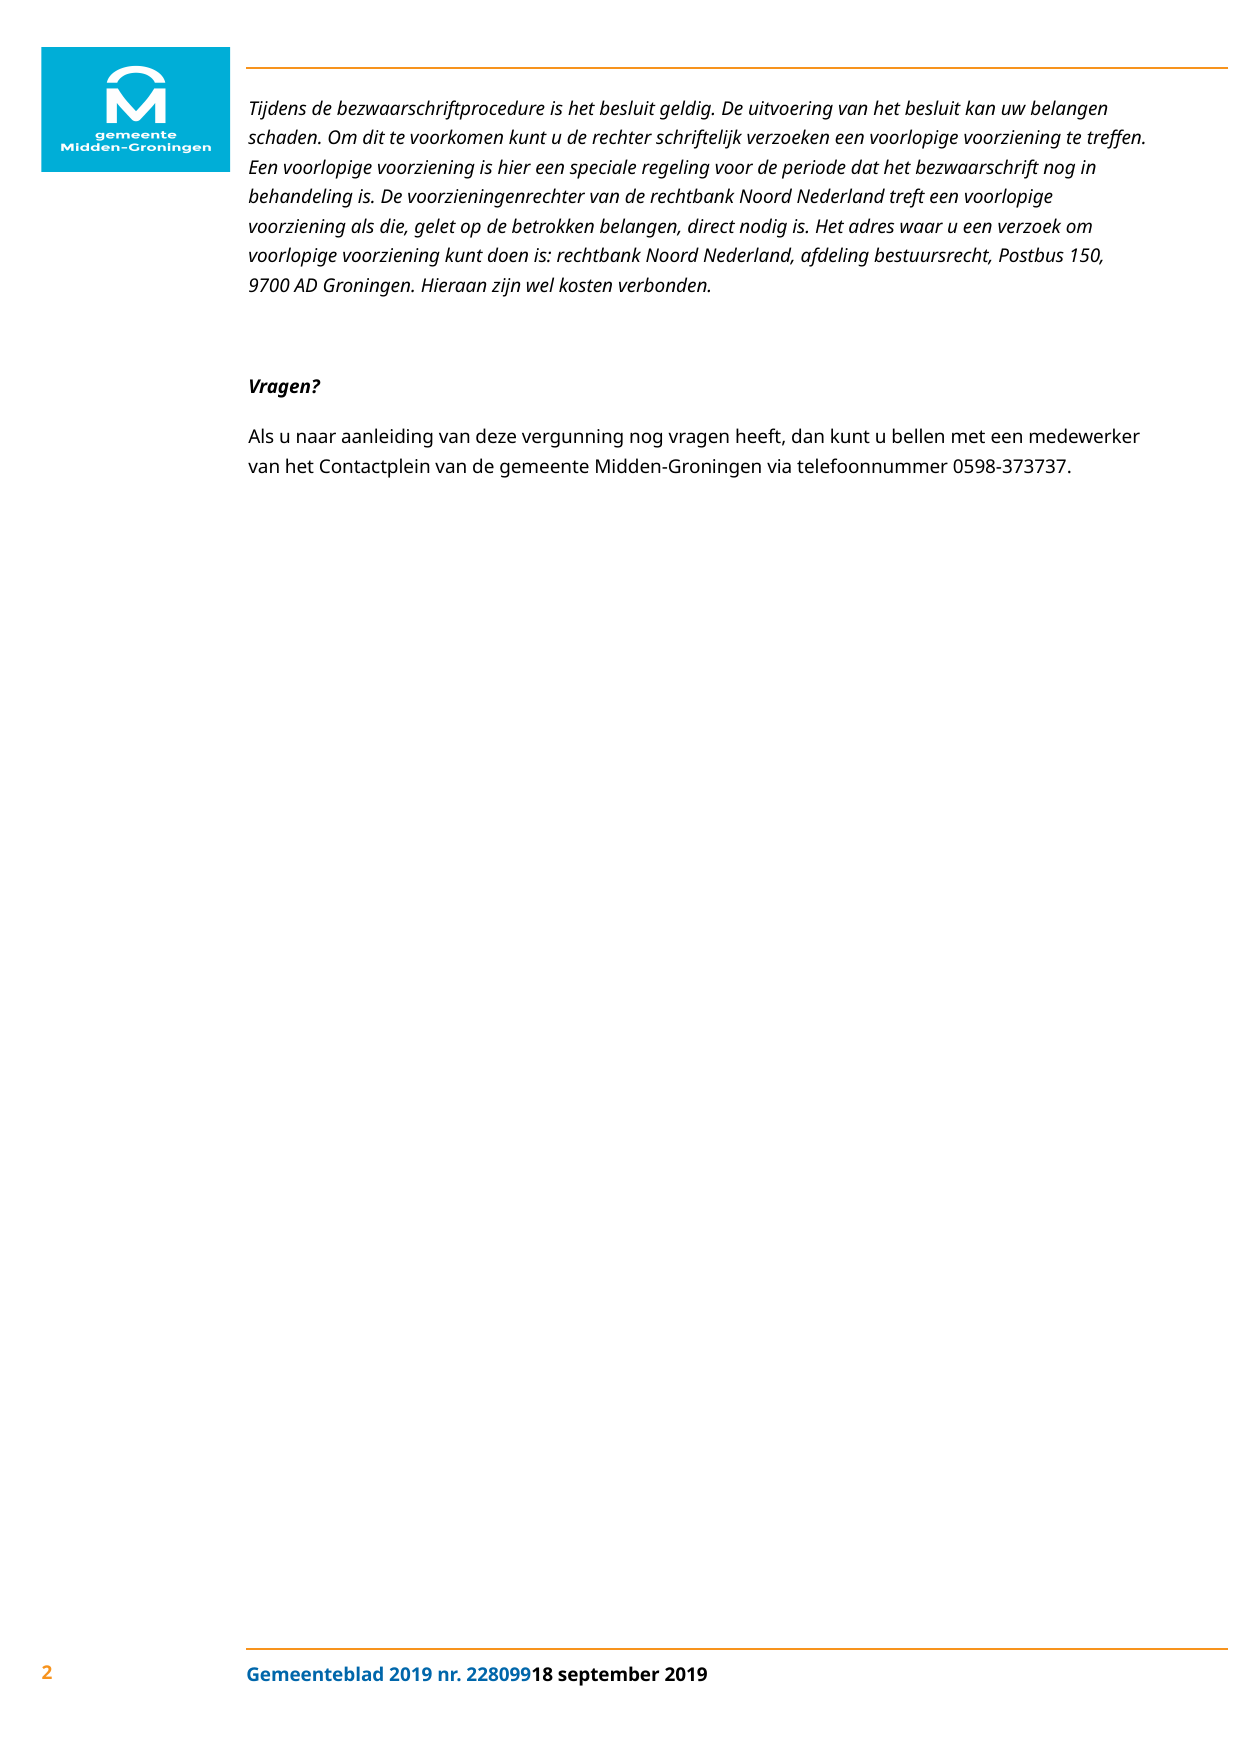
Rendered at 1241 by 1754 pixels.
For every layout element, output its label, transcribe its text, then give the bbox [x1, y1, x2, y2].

text Tijdens de bezwaarschriftprocedure is het besluit geldig. De uitvoering van het besluit kan uw belangen schaden. Om dit te voorkomen kunt u de rechter schriftelijk verzoeken een voorlopige voorziening te treffen. Een voorlopige voorziening is hier een speciale regeling voor de periode dat het bezwaarschrift nog in behandeling is. De voorzieningenrechter van de rechtbank Noord Nederland treft een voorlopige voorziening als die, gelet op de betrokken belangen, direct nodig is. Het adres waar u een verzoek om voorlopige voorziening kunt doen is: rechtbank Noord Nederland, afdeling bestuursrecht, Postbus 150, 9700 AD Groningen. Hieraan zijn wel kosten verbonden. [248, 95, 1152, 298]
text Vragen? [248, 373, 1152, 399]
picture [108, 66, 164, 82]
text Als u naar aanleiding van deze vergunning nog vragen heeft, dan kunt u bellen met een medewerker van het Contactplein van de gemeente Midden-Groningen via telefoonnummer 0598-373737. [248, 423, 1152, 479]
picture [184, 146, 190, 153]
picture [107, 89, 165, 122]
